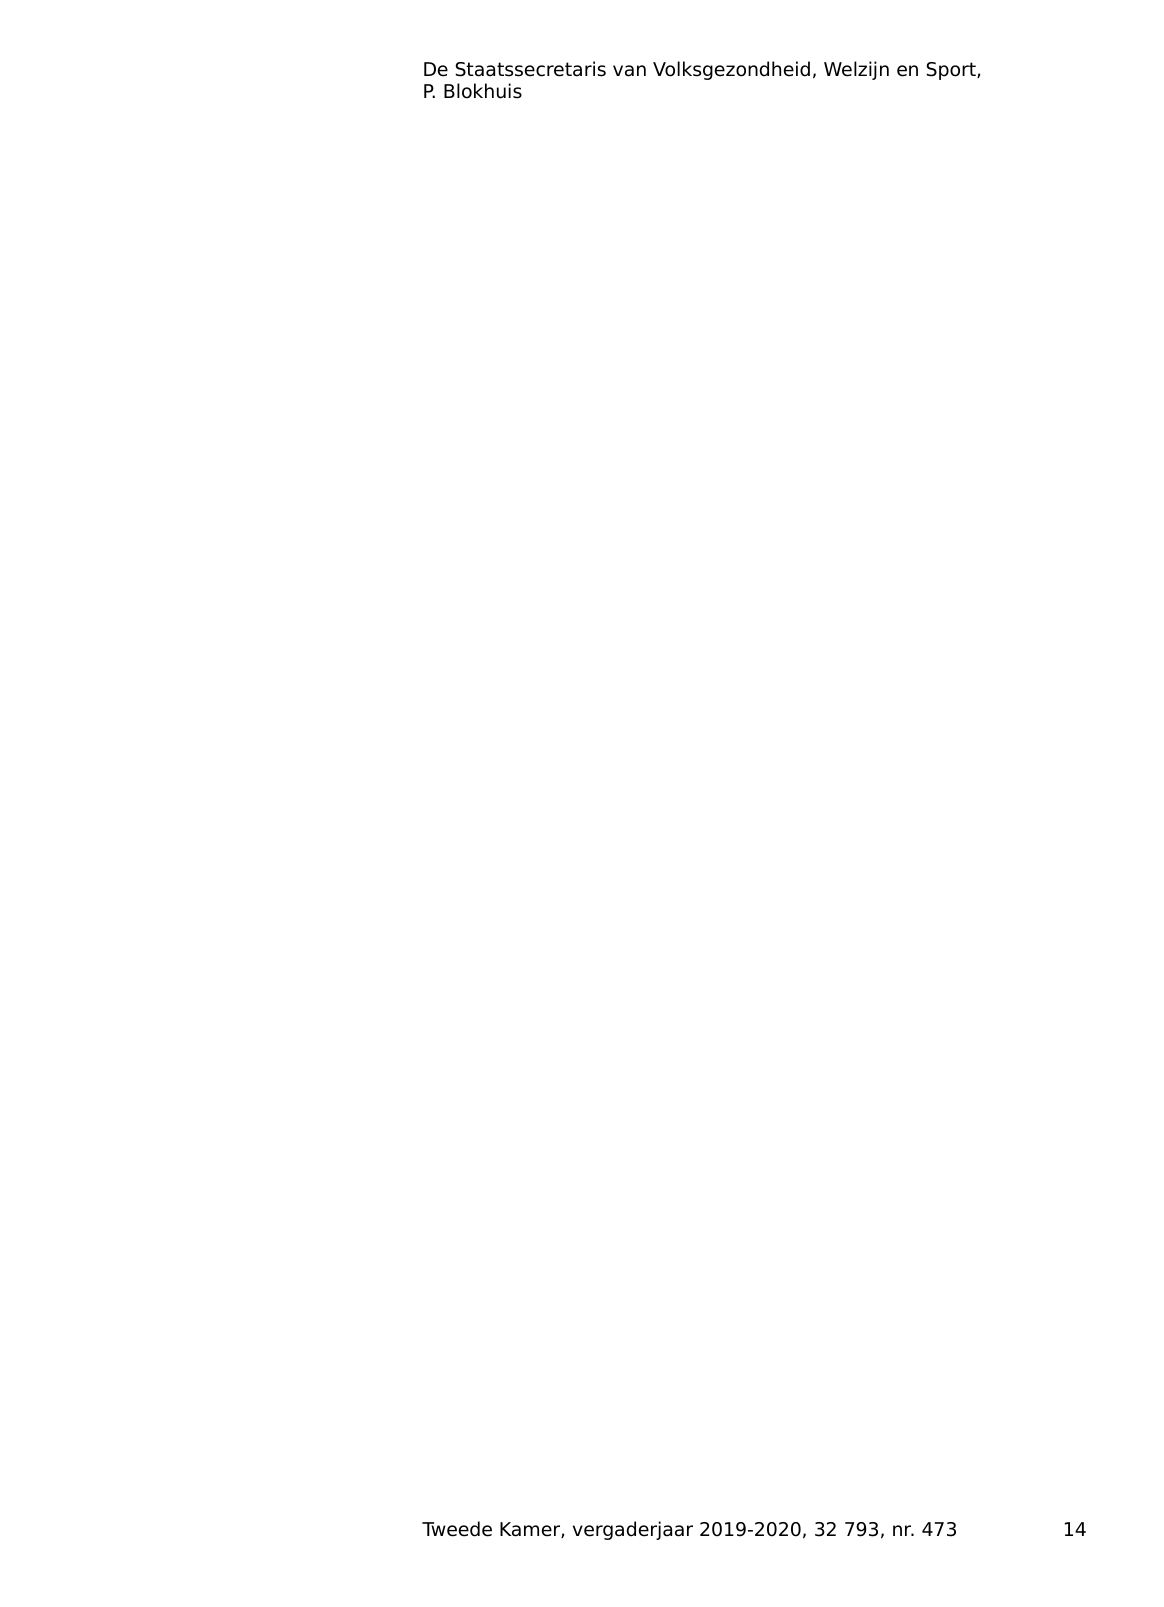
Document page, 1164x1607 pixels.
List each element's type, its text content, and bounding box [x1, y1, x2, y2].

text De Staatssecretaris van Volksgezondheid, Welzijn en Sport, P. Blokhuis [422, 59, 1087, 103]
